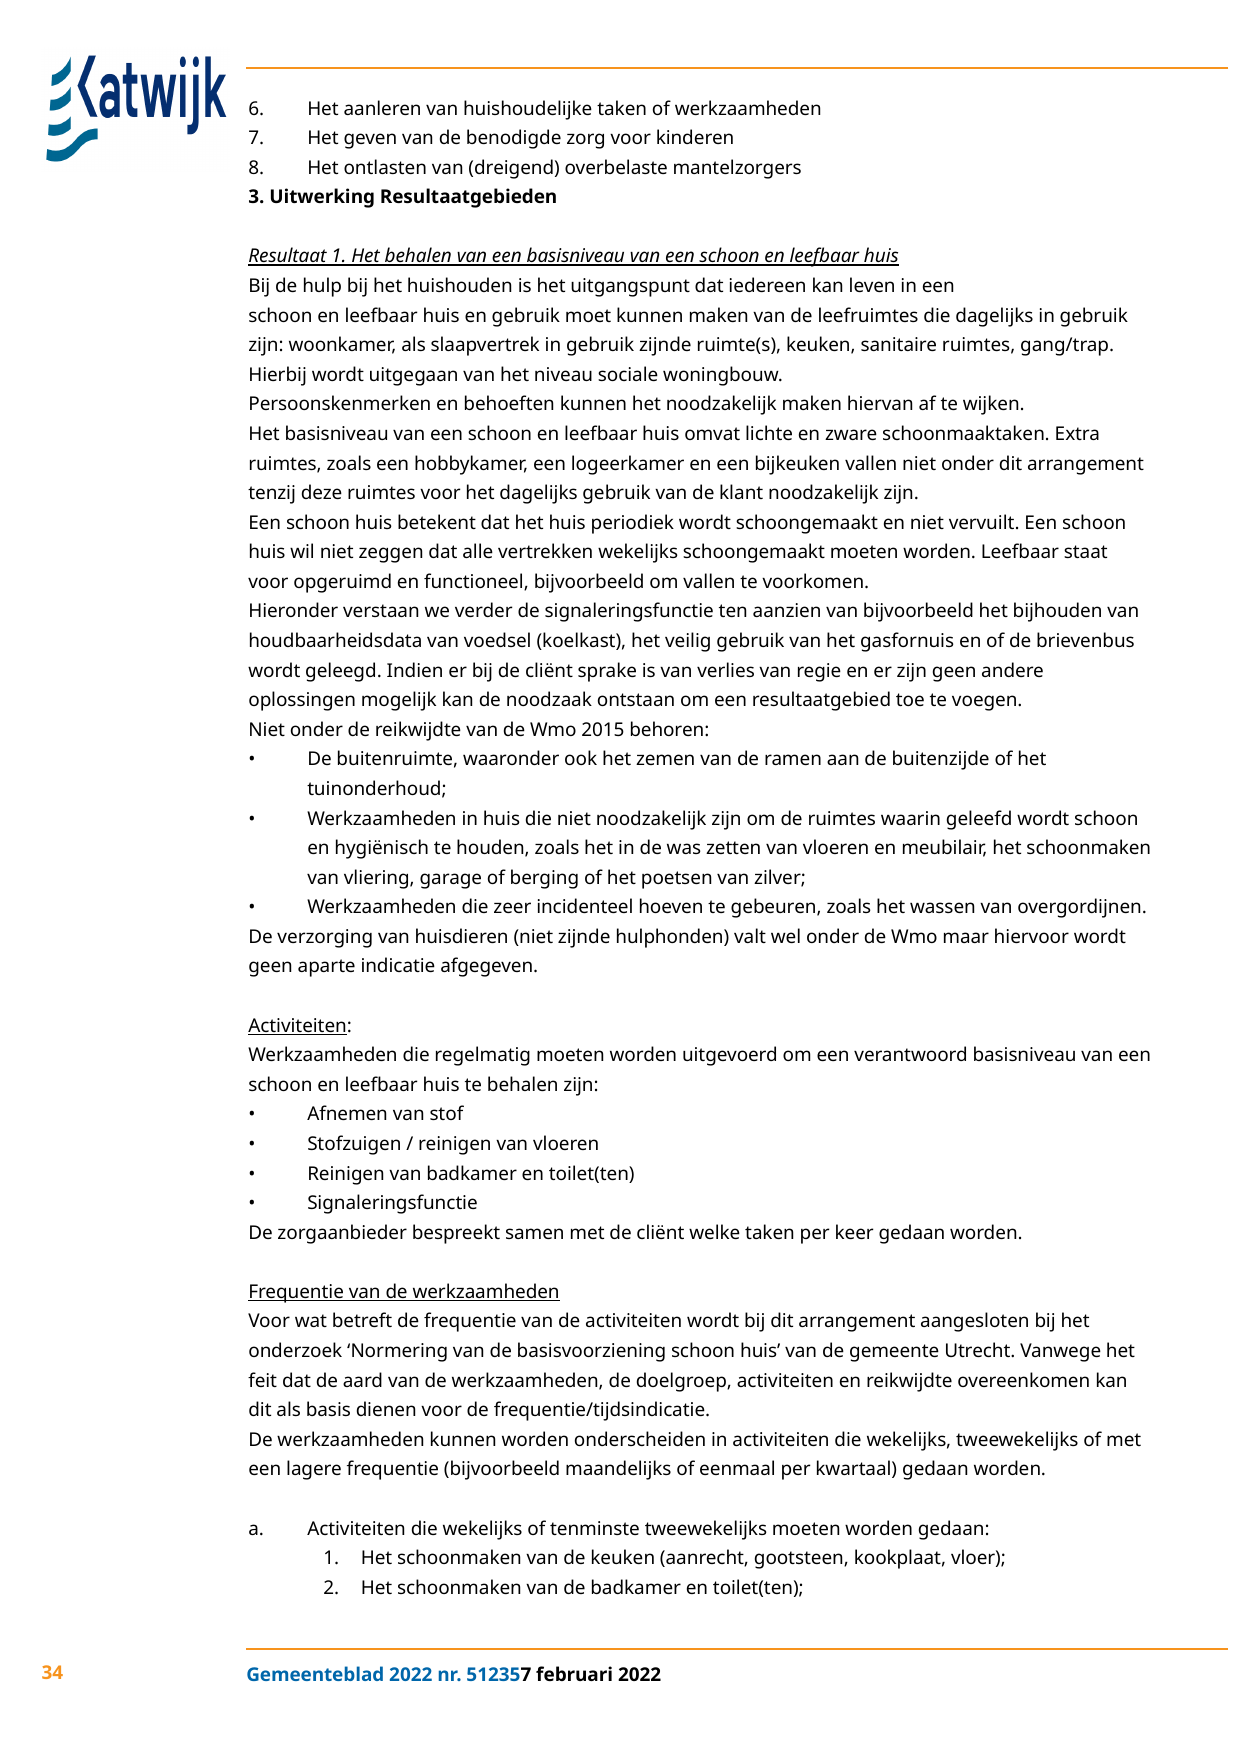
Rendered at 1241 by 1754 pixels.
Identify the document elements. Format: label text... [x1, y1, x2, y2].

list Het ontlasten van (dreigend) overbelaste mantelzorgers [248, 154, 1152, 180]
text Activiteiten: [248, 1012, 1152, 1038]
text Een schoon huis betekent dat het huis periodiek wordt schoongemaakt en niet vervuilt. Een schoon huis wil niet zeggen dat alle vertrekken wekelijks schoongemaakt moeten worden. Leefbaar staat voor opgeruimd en functioneel, bijvoorbeeld om vallen te voorkomen. [248, 509, 1152, 594]
text De werkzaamheden kunnen worden onderscheiden in activiteiten die wekelijks, tweewekelijks of met een lagere frequentie (bijvoorbeeld maandelijks of eenmaal per kwartaal) gedaan worden. [248, 1426, 1152, 1481]
list Het schoonmaken van de badkamer en toilet(ten); [323, 1574, 1152, 1600]
list De buitenruimte, waaronder ook het zemen van de ramen aan de buitenzijde of het tuinonderhoud; [248, 746, 1152, 801]
text De zorgaanbieder bespreekt samen met de cliënt welke taken per keer gedaan worden. [248, 1219, 1152, 1245]
text Het basisniveau van een schoon en leefbaar huis omvat lichte en zware schoonmaaktaken. Extra ruimtes, zoals een hobbykamer, een logeerkamer en een bijkeuken vallen niet onder dit arrangement tenzij deze ruimtes voor het dagelijks gebruik van de klant noodzakelijk zijn. [248, 420, 1152, 505]
picture [41, 47, 231, 172]
text Niet onder de reikwijdte van de Wmo 2015 behoren: [248, 716, 1152, 742]
text Frequentie van de werkzaamheden [248, 1278, 1152, 1304]
list Activiteiten die wekelijks of tenminste tweewekelijks moeten worden gedaan: [248, 1515, 1152, 1541]
text Persoonskenmerken en behoeften kunnen het noodzakelijk maken hiervan af te wijken. [248, 391, 1152, 416]
list Signaleringsfunctie [248, 1189, 1152, 1215]
list Reinigen van badkamer en toilet(ten) [248, 1160, 1152, 1186]
text Voor wat betreft de frequentie van de activiteiten wordt bij dit arrangement aangesloten bij het onderzoek ‘Normering van de basisvoorziening schoon huis’ van de gemeente Utrecht. Vanwege het feit dat de aard van de werkzaamheden, de doelgroep, activiteiten en reikwijdte overeenkomen kan dit als basis dienen voor de frequentie/tijdsindicatie. [248, 1308, 1152, 1422]
text Hieronder verstaan we verder de signaleringsfunctie ten aanzien van bijvoorbeeld het bijhouden van houdbaarheidsdata van voedsel (koelkast), het veilig gebruik van het gasfornuis en of de brievenbus wordt geleegd. Indien er bij de cliënt sprake is van verlies van regie en er zijn geen andere oplossingen mogelijk kan de noodzaak ontstaan om een resultaatgebied toe te voegen. [248, 598, 1152, 712]
text Resultaat 1. Het behalen van een basisniveau van een schoon en leefbaar huis [248, 243, 1152, 268]
list Stofzuigen / reinigen van vloeren [248, 1130, 1152, 1156]
text Bij de hulp bij het huishouden is het uitgangspunt dat iedereen kan leven in een [248, 272, 1152, 298]
list Het aanleren van huishoudelijke taken of werkzaamheden [248, 95, 1152, 121]
list Werkzaamheden die zeer incidenteel hoeven te gebeuren, zoals het wassen van overgordijnen. [248, 893, 1152, 919]
text De verzorging van huisdieren (niet zijnde hulphonden) valt wel onder de Wmo maar hiervoor wordt geen aparte indicatie afgegeven. [248, 923, 1152, 978]
list Werkzaamheden in huis die niet noodzakelijk zijn om de ruimtes waarin geleefd wordt schoon en hygiënisch te houden, zoals het in de was zetten van vloeren en meubilair, het schoonmaken van vliering, garage of berging of het poetsen van zilver; [248, 805, 1152, 890]
list Het schoonmaken van de keuken (aanrecht, gootsteen, kookplaat, vloer); [323, 1544, 1152, 1570]
list Het geven van de benodigde zorg voor kinderen [248, 124, 1152, 150]
text Werkzaamheden die regelmatig moeten worden uitgevoerd om een verantwoord basisniveau van een schoon en leefbaar huis te behalen zijn: [248, 1041, 1152, 1097]
text 3. Uitwerking Resultaatgebieden [248, 183, 1152, 209]
list Afnemen van stof [248, 1101, 1152, 1126]
text schoon en leefbaar huis en gebruik moet kunnen maken van de leefruimtes die dagelijks in gebruik zijn: woonkamer, als slaapvertrek in gebruik zijnde ruimte(s), keuken, sanitaire ruimtes, gang/trap. Hierbij wordt uitgegaan van het niveau sociale woningbouw. [248, 302, 1152, 387]
